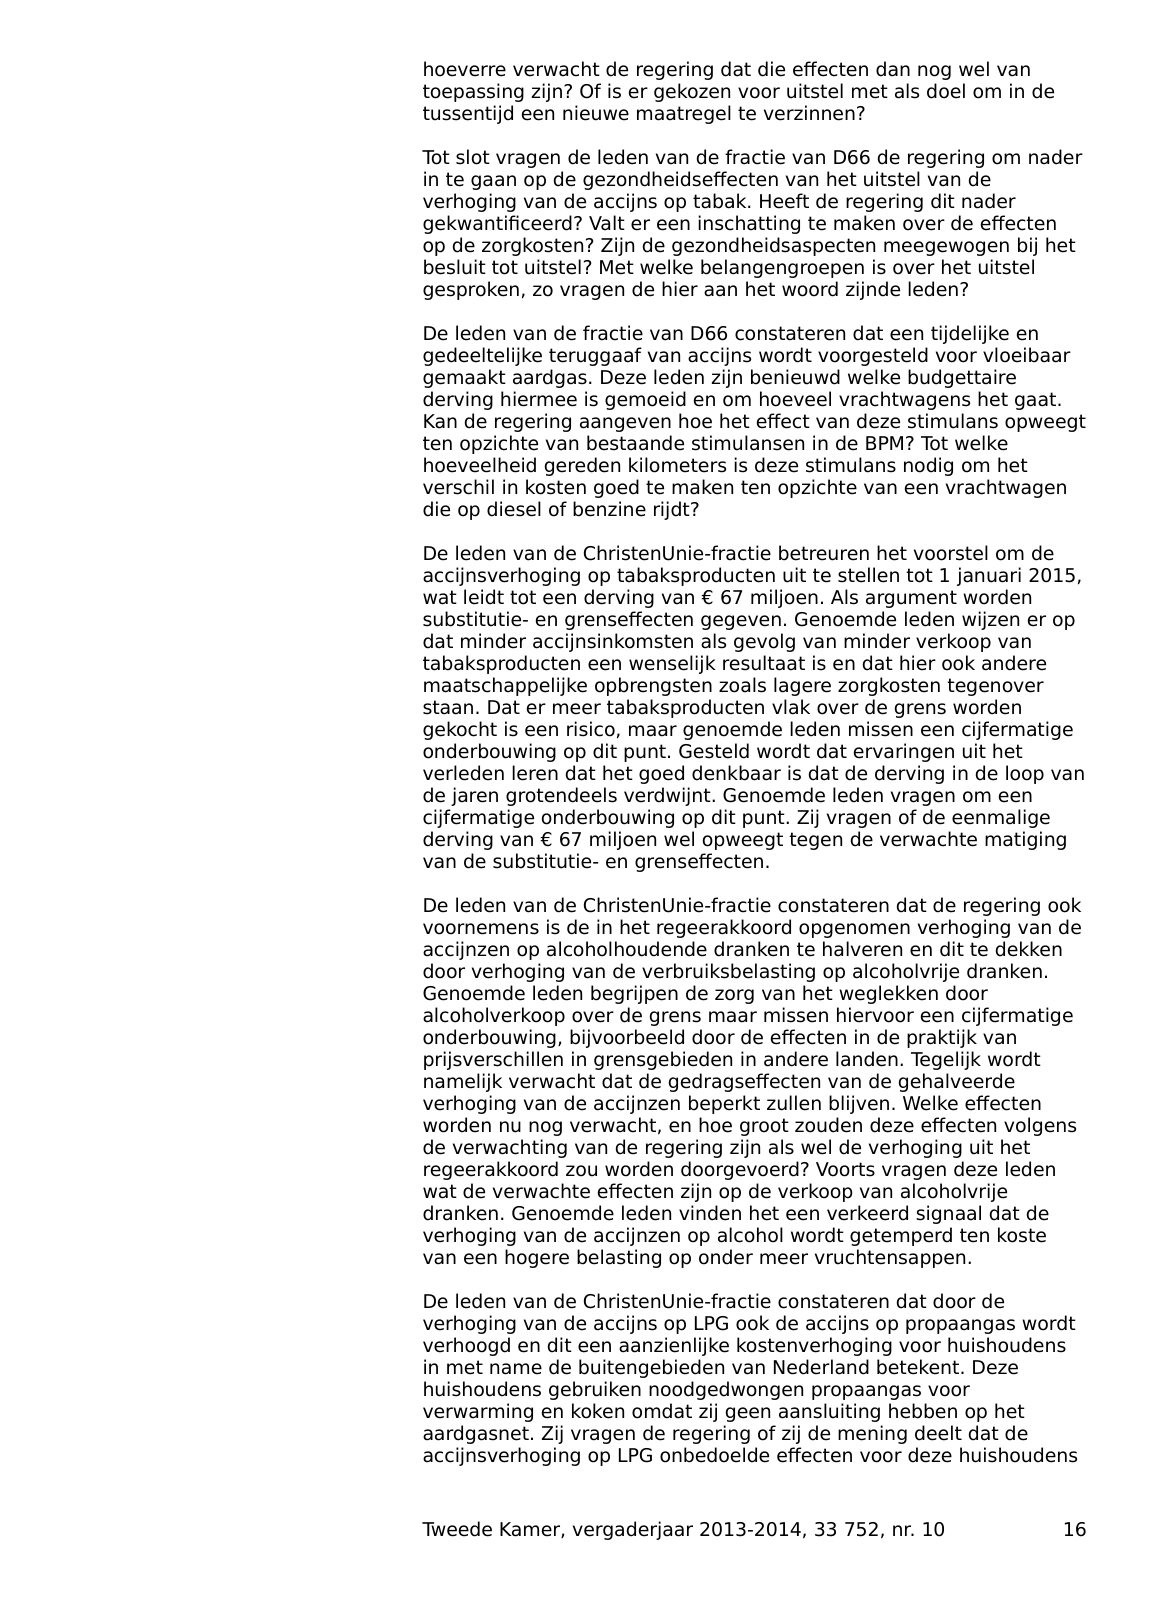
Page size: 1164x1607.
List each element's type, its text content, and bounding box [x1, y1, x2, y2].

text De leden van de fractie van D66 constateren dat een tijdelijke en gedeeltelijke teruggaaf van accijns wordt voorgesteld voor vloeibaar gemaakt aardgas. Deze leden zijn benieuwd welke budgettaire derving hiermee is gemoeid en om hoeveel vrachtwagens het gaat. Kan de regering aangeven hoe het effect van deze stimulans opweegt ten opzichte van bestaande stimulansen in de BPM? Tot welke hoeveelheid gereden kilometers is deze stimulans nodig om het verschil in kosten goed te maken ten opzichte van een vrachtwagen die op diesel of benzine rijdt? [422, 323, 1087, 521]
text hoeverre verwacht de regering dat die effecten dan nog wel van toepassing zijn? Of is er gekozen voor uitstel met als doel om in de tussentijd een nieuwe maatregel te verzinnen? [422, 59, 1087, 125]
text De leden van de ChristenUnie-fractie betreuren het voorstel om de accijnsverhoging op tabaksproducten uit te stellen tot 1 januari 2015, wat leidt tot een derving van € 67 miljoen. Als argument worden substitutie- en grenseffecten gegeven. Genoemde leden wijzen er op dat minder accijnsinkomsten als gevolg van minder verkoop van tabaksproducten een wenselijk resultaat is en dat hier ook andere maatschappelijke opbrengsten zoals lagere zorgkosten tegenover staan. Dat er meer tabaksproducten vlak over de grens worden gekocht is een risico, maar genoemde leden missen een cijfermatige onderbouwing op dit punt. Gesteld wordt dat ervaringen uit het verleden leren dat het goed denkbaar is dat de derving in de loop van de jaren grotendeels verdwijnt. Genoemde leden vragen om een cijfermatige onderbouwing op dit punt. Zij vragen of de eenmalige derving van € 67 miljoen wel opweegt tegen de verwachte matiging van de substitutie- en grenseffecten. [422, 543, 1087, 873]
text De leden van de ChristenUnie-fractie constateren dat de regering ook voornemens is de in het regeerakkoord opgenomen verhoging van de accijnzen op alcoholhoudende dranken te halveren en dit te dekken door verhoging van de verbruiksbelasting op alcoholvrije dranken. Genoemde leden begrijpen de zorg van het weglekken door alcoholverkoop over de grens maar missen hiervoor een cijfermatige onderbouwing, bijvoorbeeld door de effecten in de praktijk van prijsverschillen in grensgebieden in andere landen. Tegelijk wordt namelijk verwacht dat de gedragseffecten van de gehalveerde verhoging van de accijnzen beperkt zullen blijven. Welke effecten worden nu nog verwacht, en hoe groot zouden deze effecten volgens de verwachting van de regering zijn als wel de verhoging uit het regeerakkoord zou worden doorgevoerd? Voorts vragen deze leden wat de verwachte effecten zijn op de verkoop van alcoholvrije dranken. Genoemde leden vinden het een verkeerd signaal dat de verhoging van de accijnzen op alcohol wordt getemperd ten koste van een hogere belasting op onder meer vruchtensappen. [422, 895, 1087, 1269]
text De leden van de ChristenUnie-fractie constateren dat door de verhoging van de accijns op LPG ook de accijns op propaangas wordt verhoogd en dit een aanzienlijke kostenverhoging voor huishoudens in met name de buitengebieden van Nederland betekent. Deze huishoudens gebruiken noodgedwongen propaangas voor verwarming en koken omdat zij geen aansluiting hebben op het aardgasnet. Zij vragen de regering of zij de mening deelt dat de accijnsverhoging op LPG onbedoelde effecten voor deze huishoudens [422, 1291, 1087, 1467]
text Tot slot vragen de leden van de fractie van D66 de regering om nader in te gaan op de gezondheidseffecten van het uitstel van de verhoging van de accijns op tabak. Heeft de regering dit nader gekwantificeerd? Valt er een inschatting te maken over de effecten op de zorgkosten? Zijn de gezondheidsaspecten meegewogen bij het besluit tot uitstel? Met welke belangengroepen is over het uitstel gesproken, zo vragen de hier aan het woord zijnde leden? [422, 147, 1087, 301]
